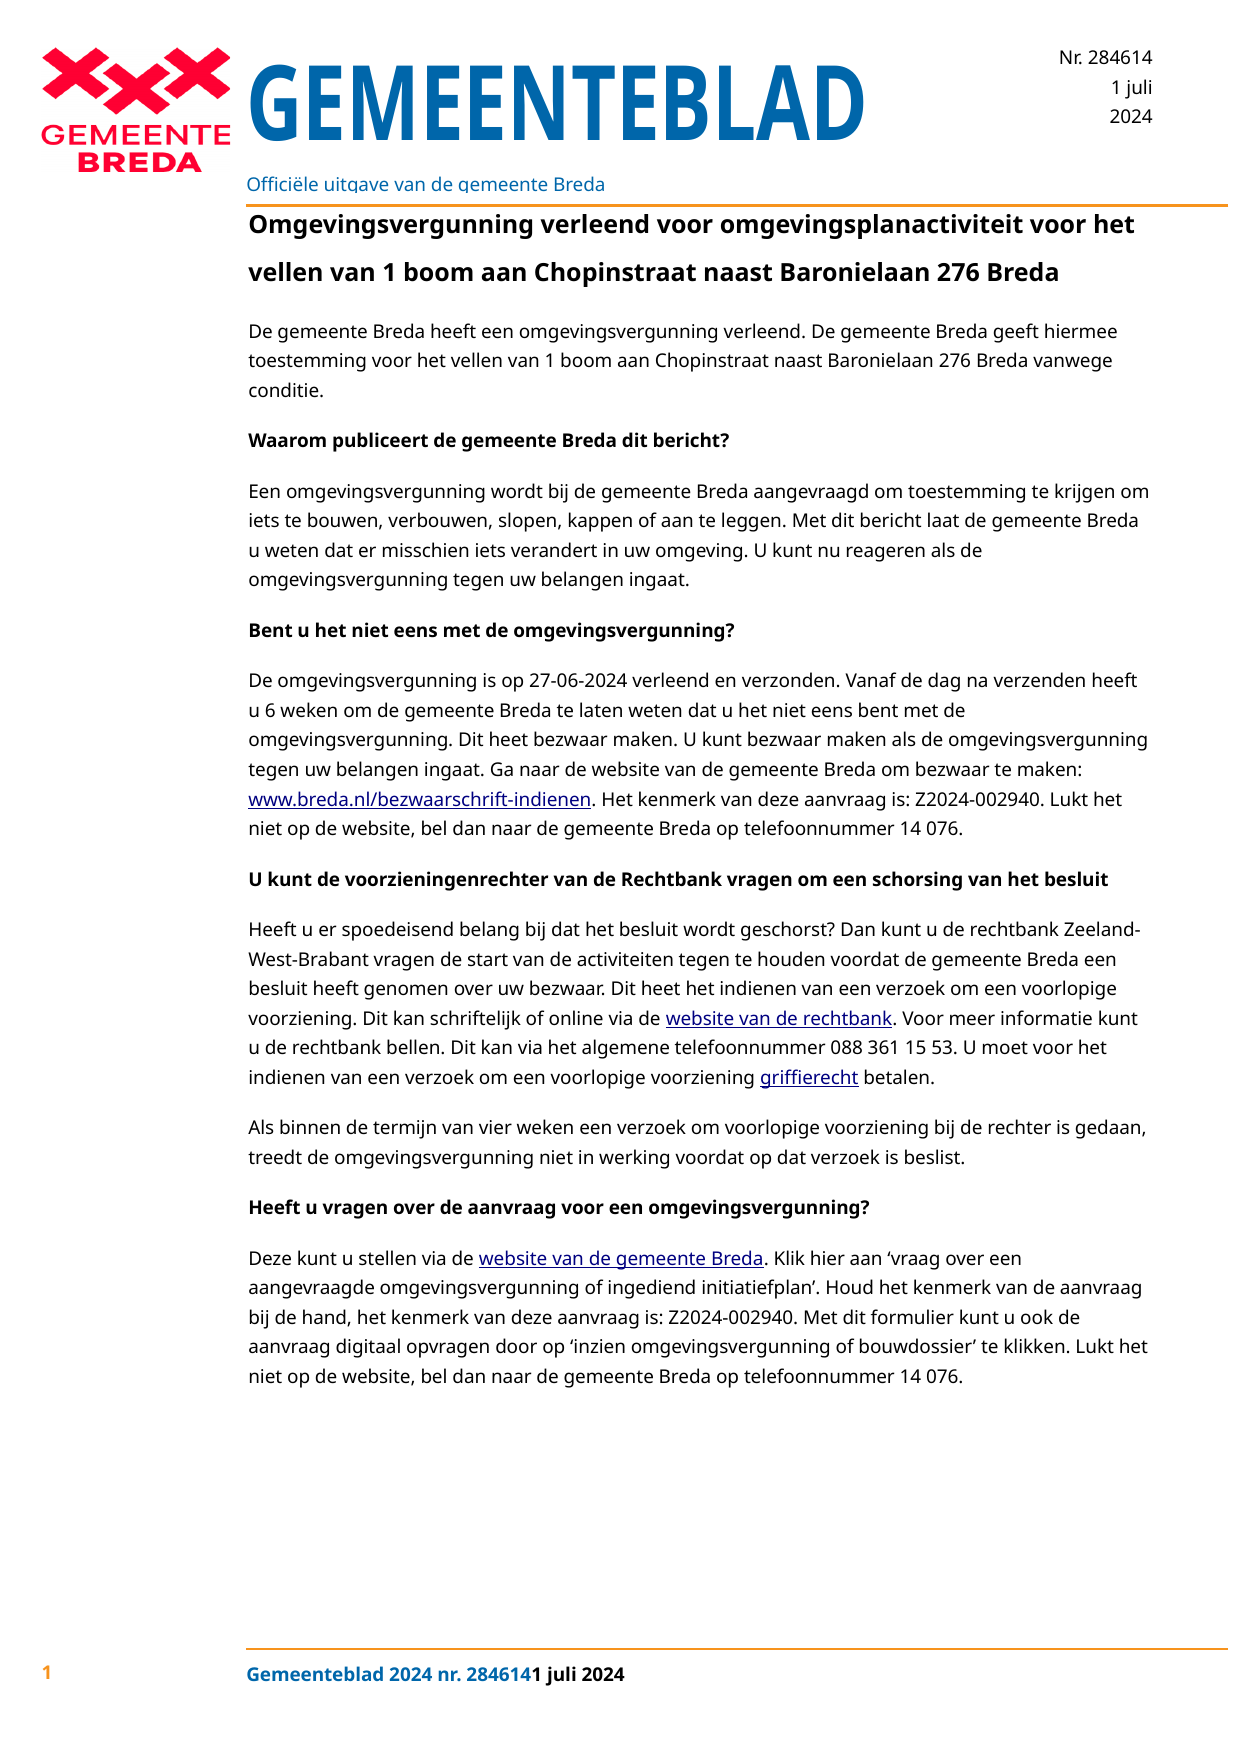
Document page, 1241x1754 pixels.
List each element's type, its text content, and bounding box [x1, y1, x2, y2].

text Als binnen de termijn van vier weken een verzoek om voorlopige voorziening bij de rechter is gedaan, treedt de omgevingsvergunning niet in werking voordat op dat verzoek is beslist. [248, 1114, 1152, 1170]
text Een omgevingsvergunning wordt bij de gemeente Breda aangevraagd om toestemming te krijgen om iets te bouwen, verbouwen, slopen, kappen of aan te leggen. Met dit bericht laat de gemeente Breda u weten dat er misschien iets verandert in uw omgeving. U kunt nu reageren als de omgevingsvergunning tegen uw belangen ingaat. [248, 478, 1152, 592]
text Heeft u er spoedeisend belang bij dat het besluit wordt geschorst? Dan kunt u de rechtbank Zeeland-West-Brabant vragen de start van de activiteiten tegen te houden voordat de gemeente Breda een besluit heeft genomen over uw bezwaar. Dit heet het indienen van een verzoek om een voorlopige voorziening. Dit kan schriftelijk of online via de website van de rechtbank. Voor meer informatie kunt u de rechtbank bellen. Dit kan via het algemene telefoonnummer 088 361 15 53. U moet voor het indienen van een verzoek om een voorlopige voorziening griffierecht betalen. [248, 916, 1152, 1090]
text De omgevingsvergunning is op 27-06-2024 verleend en verzonden. Vanaf de dag na verzenden heeft u 6 weken om de gemeente Breda te laten weten dat u het niet eens bent met de omgevingsvergunning. Dit heet bezwaar maken. U kunt bezwaar maken als de omgevingsvergunning tegen uw belangen ingaat. Ga naar de website van de gemeente Breda om bezwaar te maken: www.breda.nl/bezwaarschrift-indienen. Het kenmerk van deze aanvraag is: Z2024-002940. Lukt het niet op de website, bel dan naar de gemeente Breda op telefoonnummer 14 076. [248, 667, 1152, 841]
text Omgevingsvergunning verleend voor omgevingsplanactiviteit voor het vellen van 1 boom aan Chopinstraat naast Baronielaan 276 Breda [248, 207, 1152, 288]
text Deze kunt u stellen via de website van de gemeente Breda. Klik hier aan ‘vraag over een aangevraagde omgevingsvergunning of ingediend initiatiefplan’. Houd het kenmerk van de aanvraag bij de hand, het kenmerk van deze aanvraag is: Z2024-002940. Met dit formulier kunt u ook de aanvraag digitaal opvragen door op ‘inzien omgevingsvergunning of bouwdossier’ te klikken. Lukt het niet op de website, bel dan naar de gemeente Breda op telefoonnummer 14 076. [248, 1245, 1152, 1389]
text Heeft u vragen over de aanvraag voor een omgevingsvergunning? [248, 1194, 1152, 1220]
picture [41, 47, 231, 172]
text De gemeente Breda heeft een omgevingsvergunning verleend. De gemeente Breda geeft hiermee toestemming voor het vellen van 1 boom aan Chopinstraat naast Baronielaan 276 Breda vanwege conditie. [248, 318, 1152, 403]
text Bent u het niet eens met de omgevingsvergunning? [248, 617, 1152, 643]
text U kunt de voorzieningenrechter van de Rechtbank vragen om een schorsing van het besluit [248, 866, 1152, 892]
text Waarom publiceert de gemeente Breda dit bericht? [248, 427, 1152, 453]
